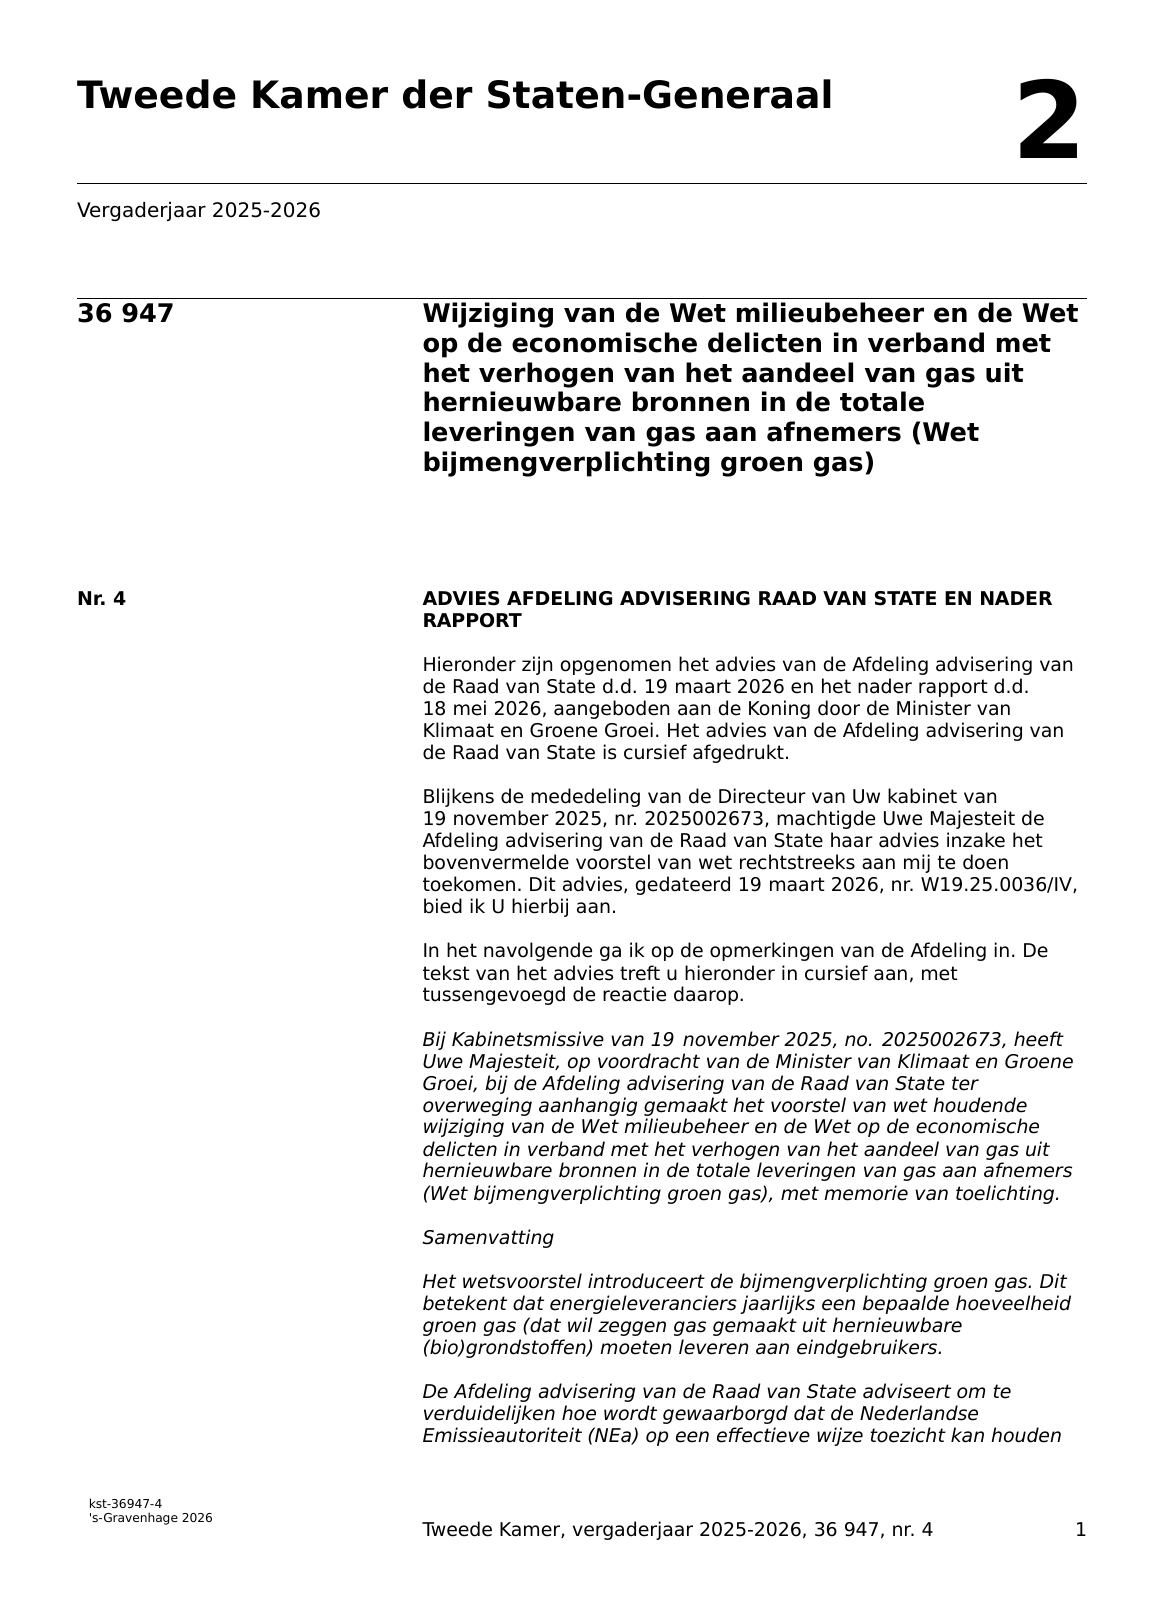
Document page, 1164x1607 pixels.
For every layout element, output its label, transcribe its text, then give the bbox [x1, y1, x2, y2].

table_header Tweede Kamer der Staten-Generaal [77, 59, 886, 183]
subtitle Nr. 4 ADVIES AFDELING ADVISERING RAAD VAN STATE EN NADER RAPPORT [77, 588, 1087, 632]
text De Afdeling advisering van de Raad van State adviseert om te verduidelijken hoe wordt gewaarborgd dat de Nederlandse Emissieautoriteit (NEa) op een effectieve wijze toezicht kan houden [422, 1381, 1087, 1447]
subtitle Samenvatting [422, 1227, 1087, 1248]
subtitle 36 947 Wijziging van de Wet milieubeheer en de Wet op de economische delicten in verband met het verhogen van het aandeel van gas uit hernieuwbare bronnen in de totale leveringen van gas aan afnemers (Wet bijmengverplichting groen gas) [77, 299, 1087, 477]
table_cell Vergaderjaar 2025-2026 [77, 184, 1087, 298]
text In het navolgende ga ik op de opmerkingen van de Afdeling in. De tekst van het advies treft u hieronder in cursief aan, met tussengevoegd de reactie daarop. [422, 940, 1087, 1006]
text Bij Kabinetsmissive van 19 november 2025, no. 2025002673, heeft Uwe Majesteit, op voordracht van de Minister van Klimaat en Groene Groei, bij de Afdeling advisering van de Raad van State ter overweging aanhangig gemaakt het voorstel van wet houdende wijziging van de Wet milieubeheer en de Wet op de economische delicten in verband met het verhogen van het aandeel van gas uit hernieuwbare bronnen in de totale leveringen van gas aan afnemers (Wet bijmengverplichting groen gas), met memorie van toelichting. [422, 1028, 1087, 1204]
table_header 2 [886, 59, 1087, 183]
text Blijkens de mededeling van de Directeur van Uw kabinet van 19 november 2025, nr. 2025002673, machtigde Uwe Majesteit de Afdeling advisering van de Raad van State haar advies inzake het bovenvermelde voorstel van wet rechtstreeks aan mij te doen toekomen. Dit advies, gedateerd 19 maart 2026, nr. W19.25.0036/IV, bied ik U hierbij aan. [422, 786, 1087, 918]
text 's-Gravenhage 2026 [88, 1511, 323, 1525]
text Hieronder zijn opgenomen het advies van de Afdeling advisering van de Raad van State d.d. 19 maart 2026 en het nader rapport d.d. 18 mei 2026, aangeboden aan de Koning door de Minister van Klimaat en Groene Groei. Het advies van de Afdeling advisering van de Raad van State is cursief afgedrukt. [422, 654, 1087, 764]
text Het wetsvoorstel introduceert de bijmengverplichting groen gas. Dit betekent dat energieleveranciers jaarlijks een bepaalde hoeveelheid groen gas (dat wil zeggen gas gemaakt uit hernieuwbare (bio)grondstoffen) moeten leveren aan eindgebruikers. [422, 1271, 1087, 1359]
text kst-36947-4 [88, 1497, 323, 1511]
